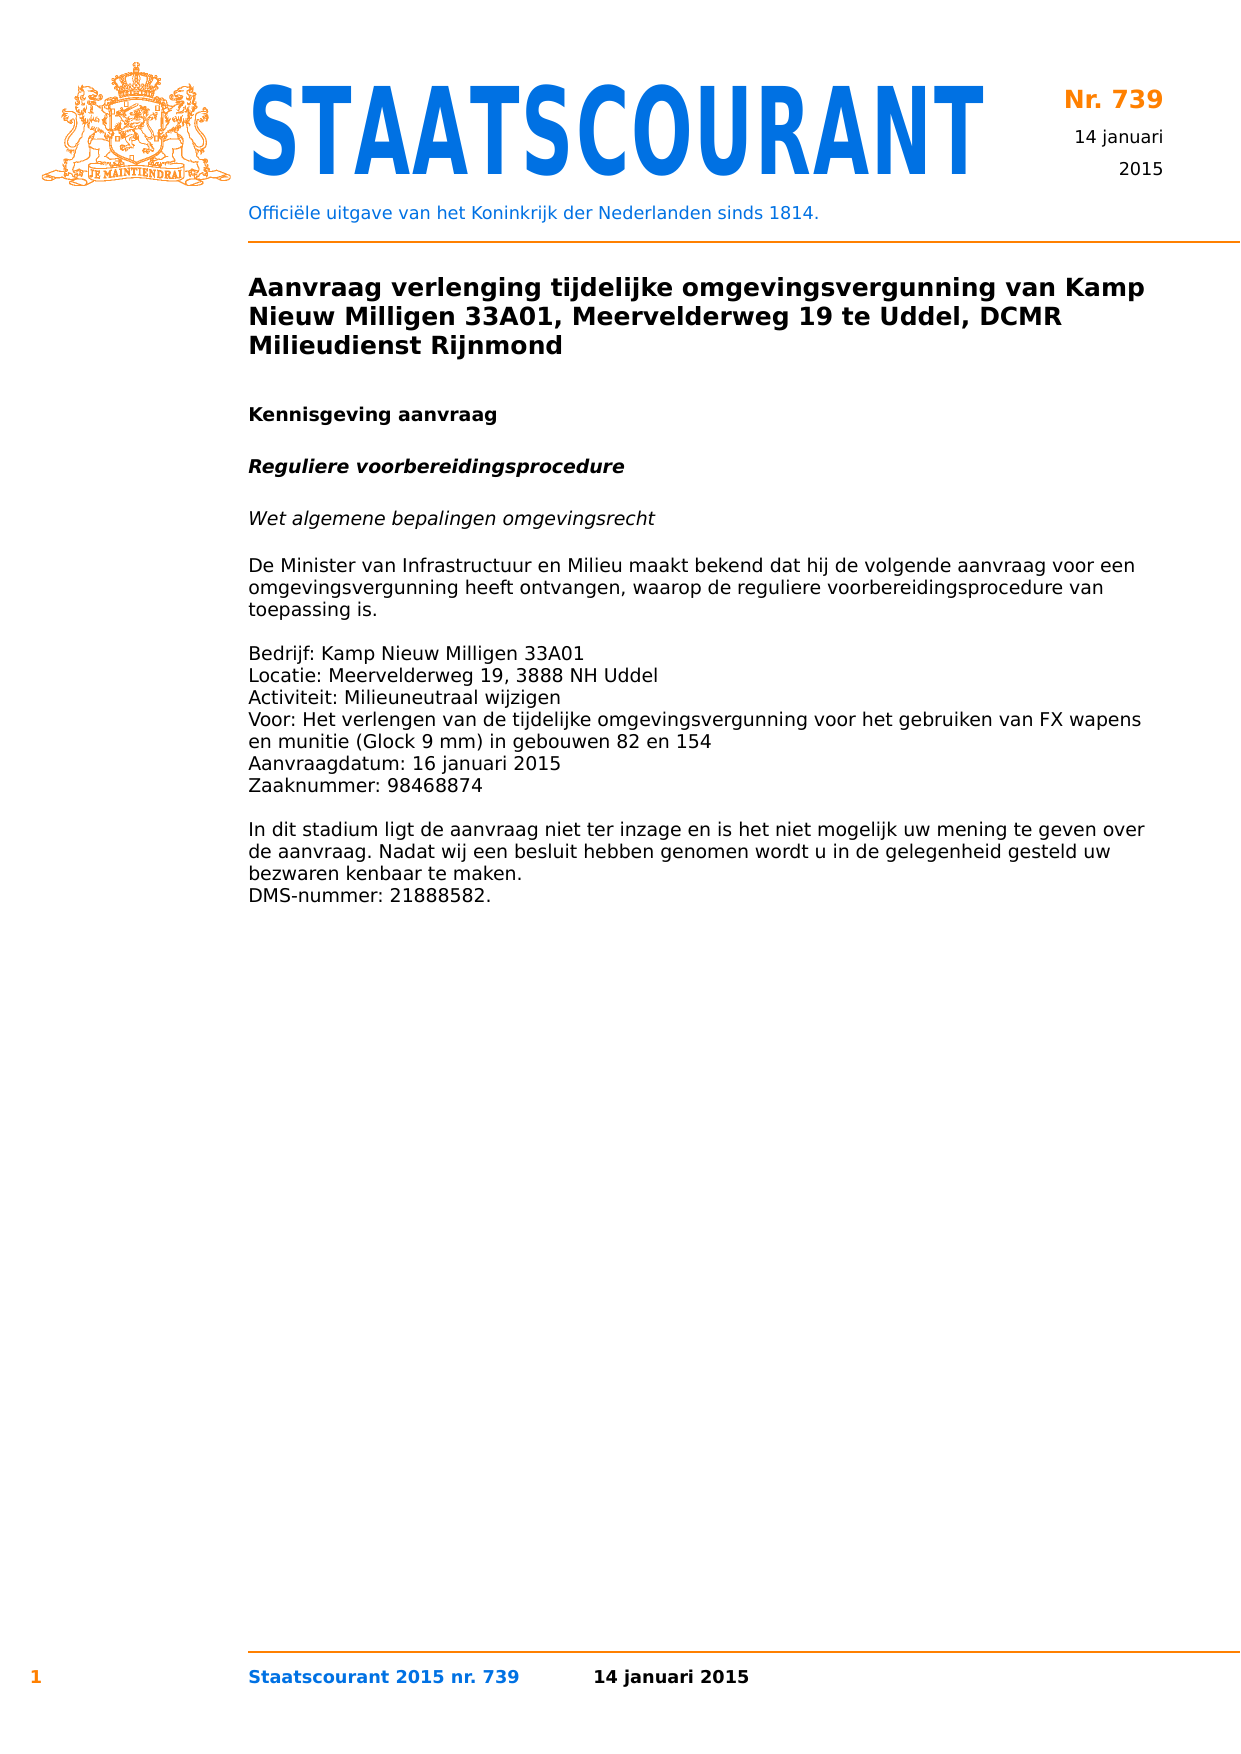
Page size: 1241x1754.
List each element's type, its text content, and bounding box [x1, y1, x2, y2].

table_cell 2015 [998, 153, 1240, 203]
text DMS-nummer: 21888582. [248, 885, 1163, 907]
text Activiteit: Milieuneutraal wijzigen [248, 687, 1163, 709]
text Aanvraagdatum: 16 januari 2015 [248, 753, 1163, 775]
subtitle Wet algemene bepalingen omgevingsrecht [248, 508, 1163, 530]
table_header STAATSCOURANT [248, 62, 998, 203]
text In dit stadium ligt de aanvraag niet ter inzage en is het niet mogelijk uw mening te geven over de aanvraag. Nadat wij een besluit hebben genomen wordt u in de gelegenheid gesteld uw bezwaren kenbaar te maken. [248, 819, 1163, 885]
subtitle Aanvraag verlenging tijdelijke omgevingsvergunning van Kamp Nieuw Milligen 33A01, Meervelderweg 19 te Uddel, DCMR Milieudienst Rijnmond [248, 273, 1163, 361]
text De Minister van Infrastructuur en Milieu maakt bekend dat hij de volgende aanvraag voor een omgevingsvergunning heeft ontvangen, waarop de reguliere voorbereidingsprocedure van toepassing is. [248, 555, 1163, 621]
table_cell 14 januari [998, 121, 1240, 153]
table_cell Officiële uitgave van het Koninkrijk der Nederlanden sinds 1814. [248, 203, 1240, 241]
subtitle Kennisgeving aanvraag [248, 404, 1163, 426]
subtitle Reguliere voorbereidingsprocedure [248, 456, 1163, 478]
text Voor: Het verlengen van de tijdelijke omgevingsvergunning voor het gebruiken van FX wapens en munitie (Glock 9 mm) in gebouwen 82 en 154 [248, 709, 1163, 753]
picture [41, 62, 231, 186]
table_header Nr. 739 [998, 62, 1240, 121]
text Locatie: Meervelderweg 19, 3888 NH Uddel [248, 665, 1163, 687]
text Zaaknummer: 98468874 [248, 775, 1163, 797]
table_header [25, 62, 248, 241]
text Bedrijf: Kamp Nieuw Milligen 33A01 [248, 643, 1163, 665]
